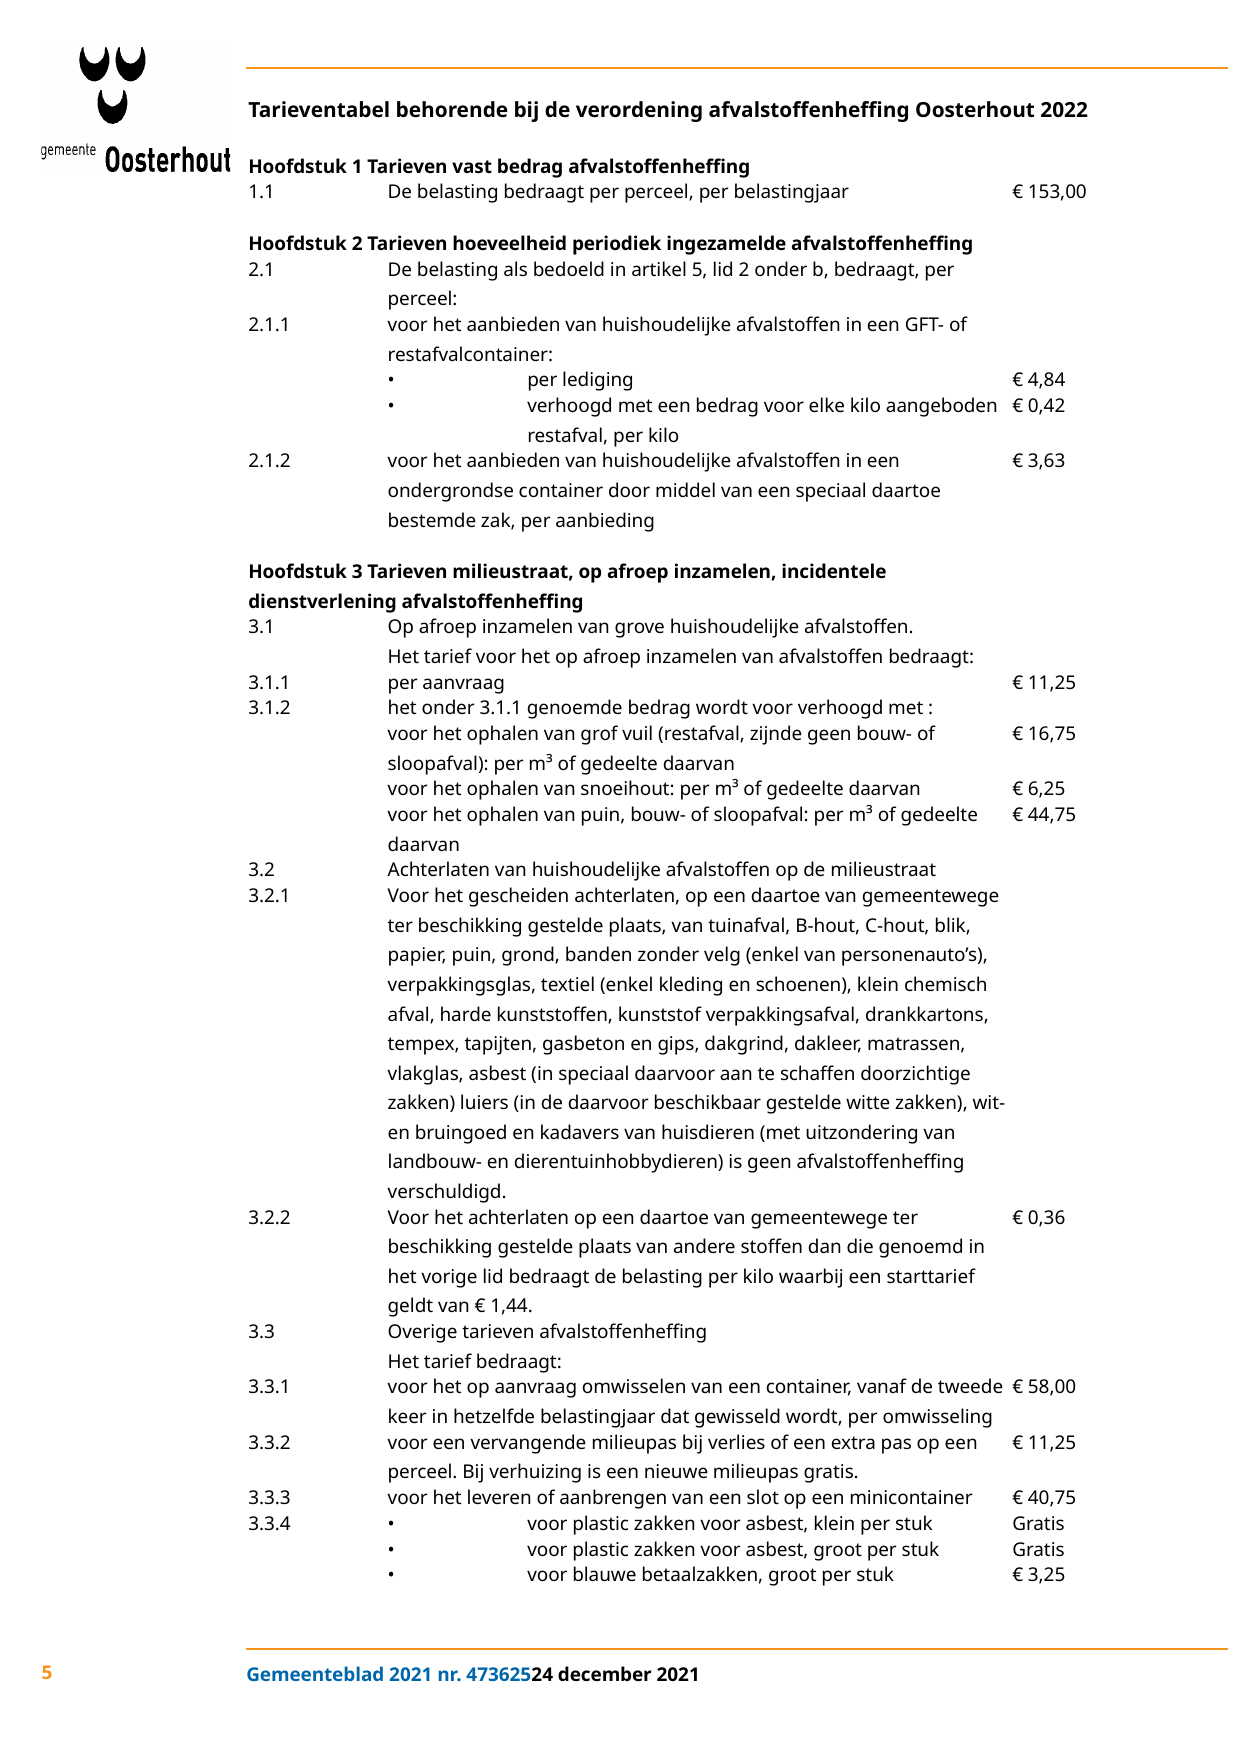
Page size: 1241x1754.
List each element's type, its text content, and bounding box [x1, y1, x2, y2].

table_cell [248, 367, 387, 392]
table_cell € 3,63 [1012, 448, 1152, 532]
table_cell € 153,00 [1012, 179, 1152, 204]
table_cell 3.3 [248, 1319, 387, 1374]
table_cell voor een vervangende milieupas bij verlies of een extra pas op een perceel. Bij verhuizing is een nieuwe milieupas gratis. [388, 1429, 1012, 1484]
table_cell [248, 205, 387, 230]
table_cell per lediging [527, 367, 1012, 392]
table_cell verhoogd met een bedrag voor elke kilo aangeboden restafval, per kilo [527, 392, 1012, 448]
table_cell [1012, 883, 1152, 1204]
table_cell [248, 1536, 387, 1562]
table_cell [1012, 558, 1152, 613]
table_cell 3.3.4 [248, 1510, 387, 1536]
table_cell Gratis [1012, 1536, 1152, 1562]
table_cell 2.1.1 [248, 311, 387, 367]
table_cell [1012, 256, 1152, 311]
table_cell € 4,84 [1012, 367, 1152, 392]
table_header [1012, 153, 1152, 179]
table_cell [248, 776, 387, 801]
table_cell voor het ophalen van puin, bouw- of sloopafval: per m³ of gedeelte daarvan [388, 801, 1012, 857]
table_cell € 6,25 [1012, 776, 1152, 801]
text Tarieventabel behorende bij de verordening afvalstoffenheffing Oosterhout 2022 [248, 95, 1152, 123]
table_cell [527, 533, 1012, 558]
table_cell [248, 1562, 387, 1587]
table_cell Gratis [1012, 1510, 1152, 1536]
table_cell 3.2.1 [248, 883, 387, 1204]
table_cell De belasting als bedoeld in artikel 5, lid 2 onder b, bedraagt, per perceel: [388, 256, 1012, 311]
table_cell • [388, 367, 527, 392]
table_cell [248, 392, 387, 448]
table_cell [1012, 230, 1152, 256]
table_cell De belasting bedraagt per perceel, per belastingjaar [388, 179, 1012, 204]
table_cell 1.1 [248, 179, 387, 204]
table_cell [248, 533, 387, 558]
table_cell 3.2 [248, 857, 387, 882]
table_cell voor het ophalen van grof vuil (restafval, zijnde geen bouw- of sloopafval): per m³ of gedeelte daarvan [388, 720, 1012, 776]
table_cell Op afroep inzamelen van grove huishoudelijke afvalstoffen. Het tarief voor het op afroep inzamelen van afvalstoffen bedraagt: [388, 614, 1012, 669]
table_cell het onder 3.1.1 genoemde bedrag wordt voor verhoogd met : [388, 695, 1012, 720]
table_cell € 11,25 [1012, 1429, 1152, 1484]
table_cell [1012, 311, 1152, 367]
table_cell [1012, 533, 1152, 558]
table_cell • [388, 1536, 527, 1562]
picture [41, 47, 231, 172]
table_cell [1012, 857, 1152, 882]
table_cell € 16,75 [1012, 720, 1152, 776]
table_cell [1012, 1319, 1152, 1374]
table_cell [248, 801, 387, 857]
table_cell Voor het achterlaten op een daartoe van gemeentewege ter beschikking gestelde plaats van andere stoffen dan die genoemd in het vorige lid bedraagt de belasting per kilo waarbij een starttarief geldt van € 1,44. [388, 1204, 1012, 1318]
table_cell 3.1.2 [248, 695, 387, 720]
table_cell • [388, 392, 527, 448]
table_cell € 40,75 [1012, 1484, 1152, 1510]
table_header Hoofdstuk 1 Tarieven vast bedrag afvalstoffenheffing [248, 153, 1012, 179]
table_cell voor het aanbieden van huishoudelijke afvalstoffen in een ondergrondse container door middel van een speciaal daartoe bestemde zak, per aanbieding [388, 448, 1012, 532]
table_cell voor plastic zakken voor asbest, klein per stuk [527, 1510, 1012, 1536]
table_cell voor het op aanvraag omwisselen van een container, vanaf de tweede keer in hetzelfde belastingjaar dat gewisseld wordt, per omwisseling [388, 1374, 1012, 1429]
table_cell voor het leveren of aanbrengen van een slot op een minicontainer [388, 1484, 1012, 1510]
table_cell [527, 205, 1012, 230]
table_cell [1012, 614, 1152, 669]
table_cell 3.3.1 [248, 1374, 387, 1429]
table_cell 3.2.2 [248, 1204, 387, 1318]
table_cell 3.1.1 [248, 669, 387, 694]
table_cell € 44,75 [1012, 801, 1152, 857]
table_cell voor blauwe betaalzakken, groot per stuk [527, 1562, 1012, 1587]
table_cell € 0,36 [1012, 1204, 1152, 1318]
table_cell • [388, 1562, 527, 1587]
table_cell [248, 720, 387, 776]
table_cell voor het ophalen van snoeihout: per m³ of gedeelte daarvan [388, 776, 1012, 801]
table_cell € 0,42 [1012, 392, 1152, 448]
table_cell 3.3.2 [248, 1429, 387, 1484]
table_cell € 3,25 [1012, 1562, 1152, 1587]
table_cell 2.1.2 [248, 448, 387, 532]
table_cell 2.1 [248, 256, 387, 311]
table_cell • [388, 1510, 527, 1536]
table_cell Hoofdstuk 2 Tarieven hoeveelheid periodiek ingezamelde afvalstoffenheffing [248, 230, 1012, 256]
table_cell per aanvraag [388, 669, 1012, 694]
table_cell 3.1 [248, 614, 387, 669]
table_cell Voor het gescheiden achterlaten, op een daartoe van gemeentewege ter beschikking gestelde plaats, van tuinafval, B-hout, C-hout, blik, papier, puin, grond, banden zonder velg (enkel van personenauto’s), verpakkingsglas, textiel (enkel kleding en schoenen), klein chemisch afval, harde kunststoffen, kunststof verpakkingsafval, drankkartons, tempex, tapijten, gasbeton en gips, dakgrind, dakleer, matrassen, vlakglas, asbest (in speciaal daarvoor aan te schaffen doorzichtige zakken) luiers (in de daarvoor beschikbaar gestelde witte zakken), wit- en bruingoed en kadavers van huisdieren (met uitzondering van landbouw- en dierentuinhobbydieren) is geen afvalstoffenheffing verschuldigd. [388, 883, 1012, 1204]
table_cell Hoofdstuk 3 Tarieven milieustraat, op afroep inzamelen, incidentele dienstverlening afvalstoffenheffing [248, 558, 1012, 613]
table_cell € 58,00 [1012, 1374, 1152, 1429]
table_cell voor het aanbieden van huishoudelijke afvalstoffen in een GFT- of restafvalcontainer: [388, 311, 1012, 367]
table_cell voor plastic zakken voor asbest, groot per stuk [527, 1536, 1012, 1562]
table_cell [388, 205, 527, 230]
table_cell [1012, 695, 1152, 720]
table_cell € 11,25 [1012, 669, 1152, 694]
table_cell Achterlaten van huishoudelijke afvalstoffen op de milieustraat [388, 857, 1012, 882]
table_cell 3.3.3 [248, 1484, 387, 1510]
table_cell [1012, 205, 1152, 230]
table_cell [388, 533, 527, 558]
table_cell Overige tarieven afvalstoffenheffing Het tarief bedraagt: [388, 1319, 1012, 1374]
